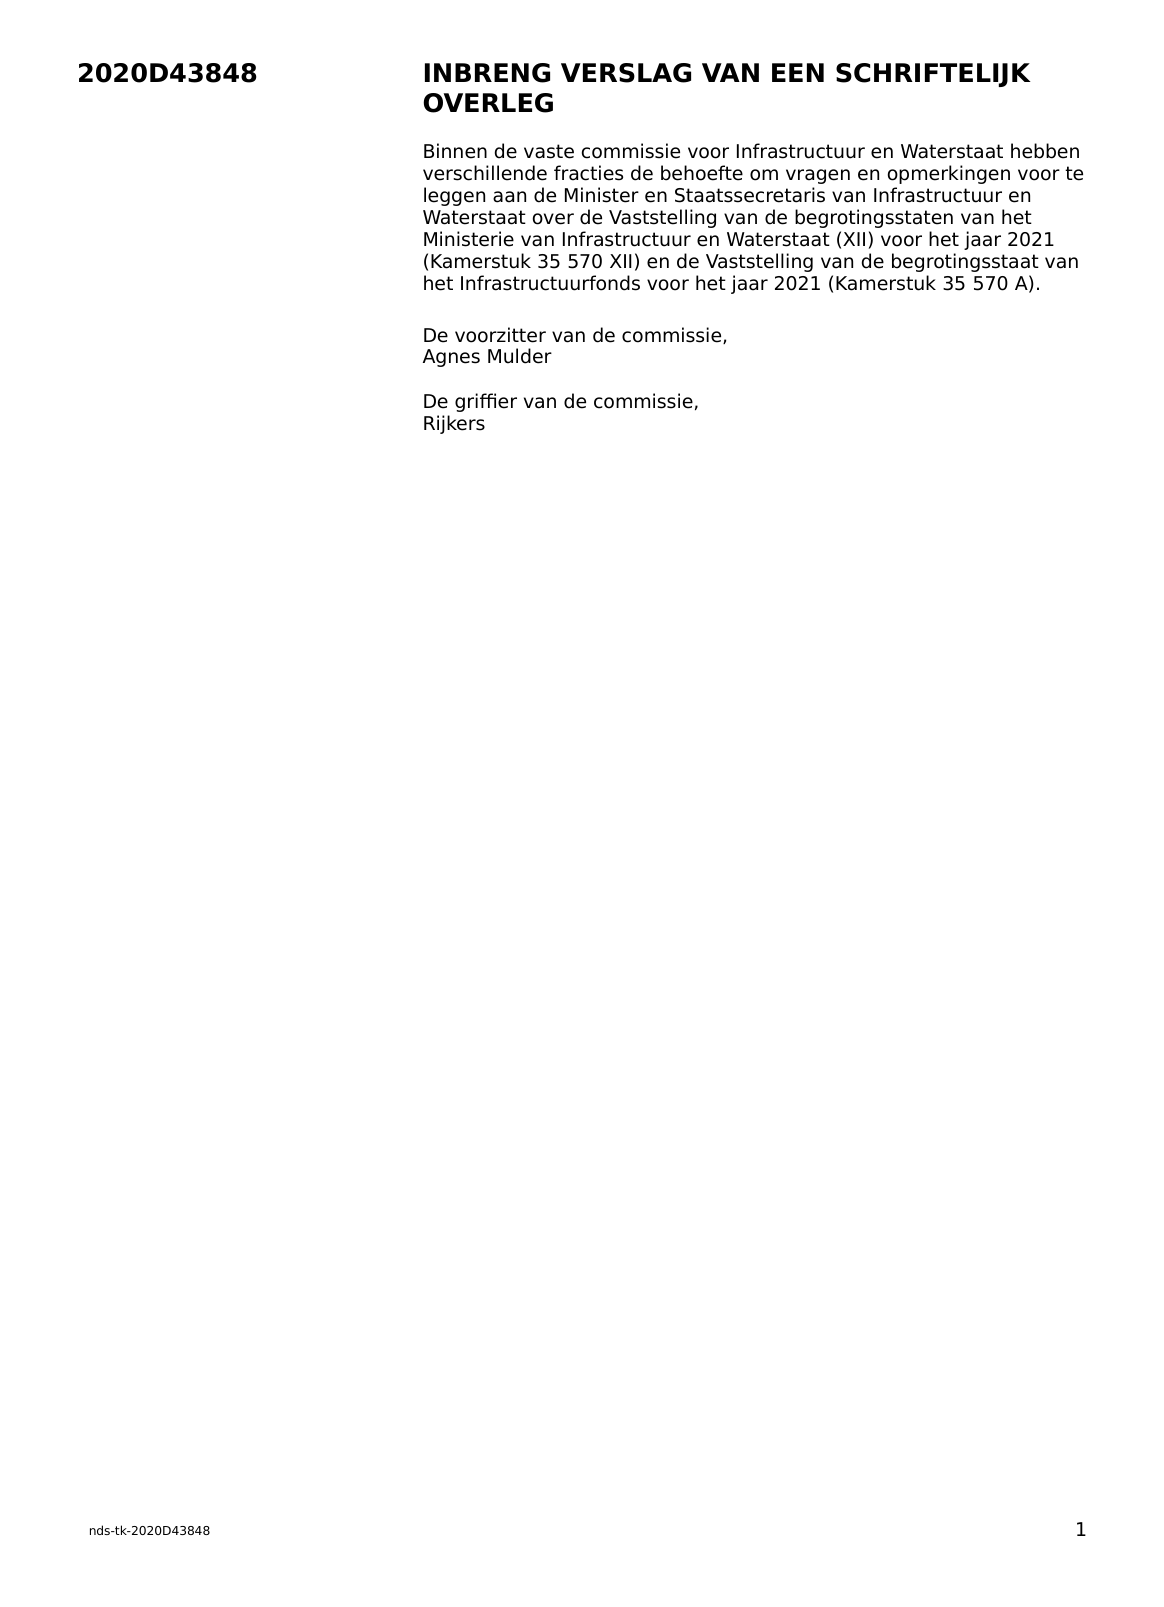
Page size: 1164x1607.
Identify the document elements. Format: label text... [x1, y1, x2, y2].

text De griffier van de commissie, Rijkers [422, 391, 1087, 434]
text Binnen de vaste commissie voor Infrastructuur en Waterstaat hebben verschillende fracties de behoefte om vragen en opmerkingen voor te leggen aan de Minister en Staatssecretaris van Infrastructuur en Waterstaat over de Vaststelling van de begrotingsstaten van het Ministerie van Infrastructuur en Waterstaat (XII) voor het jaar 2021 (Kamerstuk 35 570 XII) en de Vaststelling van de begrotingsstaat van het Infrastructuurfonds voor het jaar 2021 (Kamerstuk 35 570 A). [422, 141, 1087, 294]
text nds-tk-2020D43848 [88, 1524, 323, 1538]
text 2020D43848 INBRENG VERSLAG VAN EEN SCHRIFTELIJK OVERLEG [77, 59, 1087, 118]
text De voorzitter van de commissie, Agnes Mulder [422, 324, 1087, 368]
